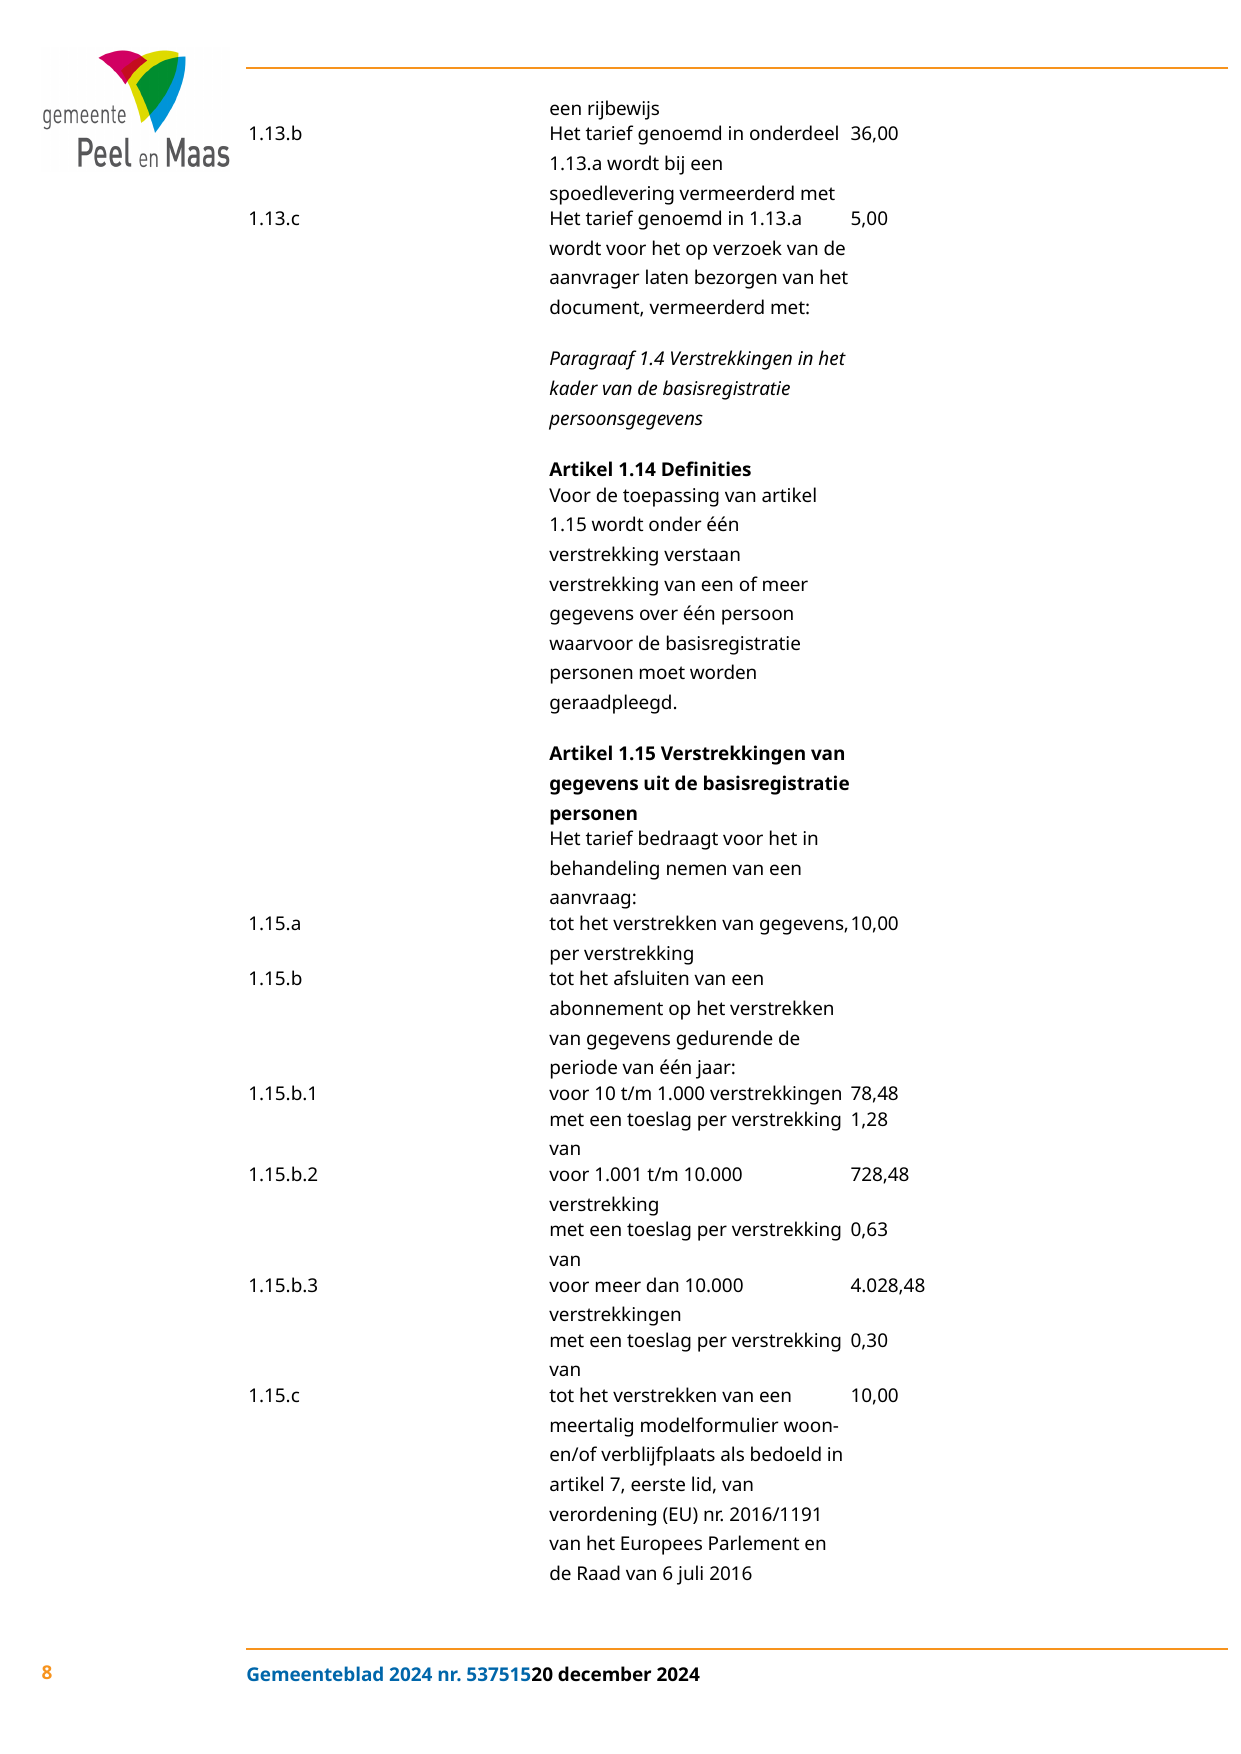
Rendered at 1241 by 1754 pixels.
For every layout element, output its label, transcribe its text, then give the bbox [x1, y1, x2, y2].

table_cell 0,63 [850, 1216, 1152, 1272]
table_cell tot het verstrekken van gegevens, per verstrekking [549, 910, 850, 966]
table_cell [248, 482, 549, 715]
table_cell met een toeslag per verstrekking van [549, 1327, 850, 1382]
table_cell met een toeslag per verstrekking van [549, 1106, 850, 1161]
table_cell 0,30 [850, 1327, 1152, 1382]
table_cell 10,00 [850, 910, 1152, 966]
table_cell [850, 715, 1152, 741]
table_cell [248, 1106, 549, 1161]
table_cell [850, 825, 1152, 910]
table_cell 78,48 [850, 1080, 1152, 1106]
table_cell 1.15.c [248, 1383, 549, 1586]
table_cell [248, 1327, 549, 1382]
table_cell [248, 715, 549, 741]
table_cell [850, 482, 1152, 715]
table_cell Voor de toepassing van artikel 1.15 wordt onder één verstrekking verstaan verstrekking van een of meer gegevens over één persoon waarvoor de basisregistratie personen moet worden geraadpleegd. [549, 482, 850, 715]
table_cell 4.028,48 [850, 1272, 1152, 1327]
table_cell [850, 456, 1152, 482]
table_cell [549, 715, 850, 741]
table_cell 1.15.a [248, 910, 549, 966]
table_cell Artikel 1.14 Definities [549, 456, 850, 482]
table_cell [549, 320, 850, 346]
table_cell [248, 320, 549, 346]
table_cell 5,00 [850, 205, 1152, 320]
table_cell 1,28 [850, 1106, 1152, 1161]
table_cell [850, 741, 1152, 825]
table_cell 728,48 [850, 1161, 1152, 1216]
table_cell [248, 456, 549, 482]
table_cell [850, 320, 1152, 346]
table_cell [850, 346, 1152, 431]
table_cell 1.15.b.1 [248, 1080, 549, 1106]
table_cell 36,00 [850, 121, 1152, 205]
table_cell [850, 966, 1152, 1080]
table_cell met een toeslag per verstrekking van [549, 1216, 850, 1272]
table_cell [248, 431, 549, 456]
table_cell [549, 431, 850, 456]
table_cell Het tarief genoemd in onderdeel 1.13.a wordt bij een spoedlevering vermeerderd met [549, 121, 850, 205]
table_cell tot het afsluiten van een abonnement op het verstrekken van gegevens gedurende de periode van één jaar: [549, 966, 850, 1080]
table_cell 1.13.b [248, 121, 549, 205]
table_cell Artikel 1.15 Verstrekkingen van gegevens uit de basisregistratie personen [549, 741, 850, 825]
table_cell voor 10 t/m 1.000 verstrekkingen [549, 1080, 850, 1106]
table_cell Paragraaf 1.4 Verstrekkingen in het kader van de basisregistratie persoonsgegevens [549, 346, 850, 431]
picture [41, 47, 231, 172]
table_cell 1.15.b [248, 966, 549, 1080]
table_cell een rijbewijs [549, 95, 850, 121]
table_cell [248, 825, 549, 910]
table_cell 10,00 [850, 1383, 1152, 1586]
table_cell 1.15.b.2 [248, 1161, 549, 1216]
table_cell 1.13.c [248, 205, 549, 320]
table_cell [248, 95, 549, 121]
table_cell [248, 1216, 549, 1272]
table_cell [850, 95, 1152, 121]
table_cell voor 1.001 t/m 10.000 verstrekking [549, 1161, 850, 1216]
table_cell [248, 346, 549, 431]
table_cell Het tarief bedraagt voor het in behandeling nemen van een aanvraag: [549, 825, 850, 910]
table_cell [248, 741, 549, 825]
table_cell Het tarief genoemd in 1.13.a wordt voor het op verzoek van de aanvrager laten bezorgen van het document, vermeerderd met: [549, 205, 850, 320]
table_cell [850, 431, 1152, 456]
table_cell 1.15.b.3 [248, 1272, 549, 1327]
table_cell voor meer dan 10.000 verstrekkingen [549, 1272, 850, 1327]
table_cell tot het verstrekken van een meertalig modelformulier woon-en/of verblijfplaats als bedoeld in artikel 7, eerste lid, van verordening (EU) nr. 2016/1191 van het Europees Parlement en de Raad van 6 juli 2016 [549, 1383, 850, 1586]
